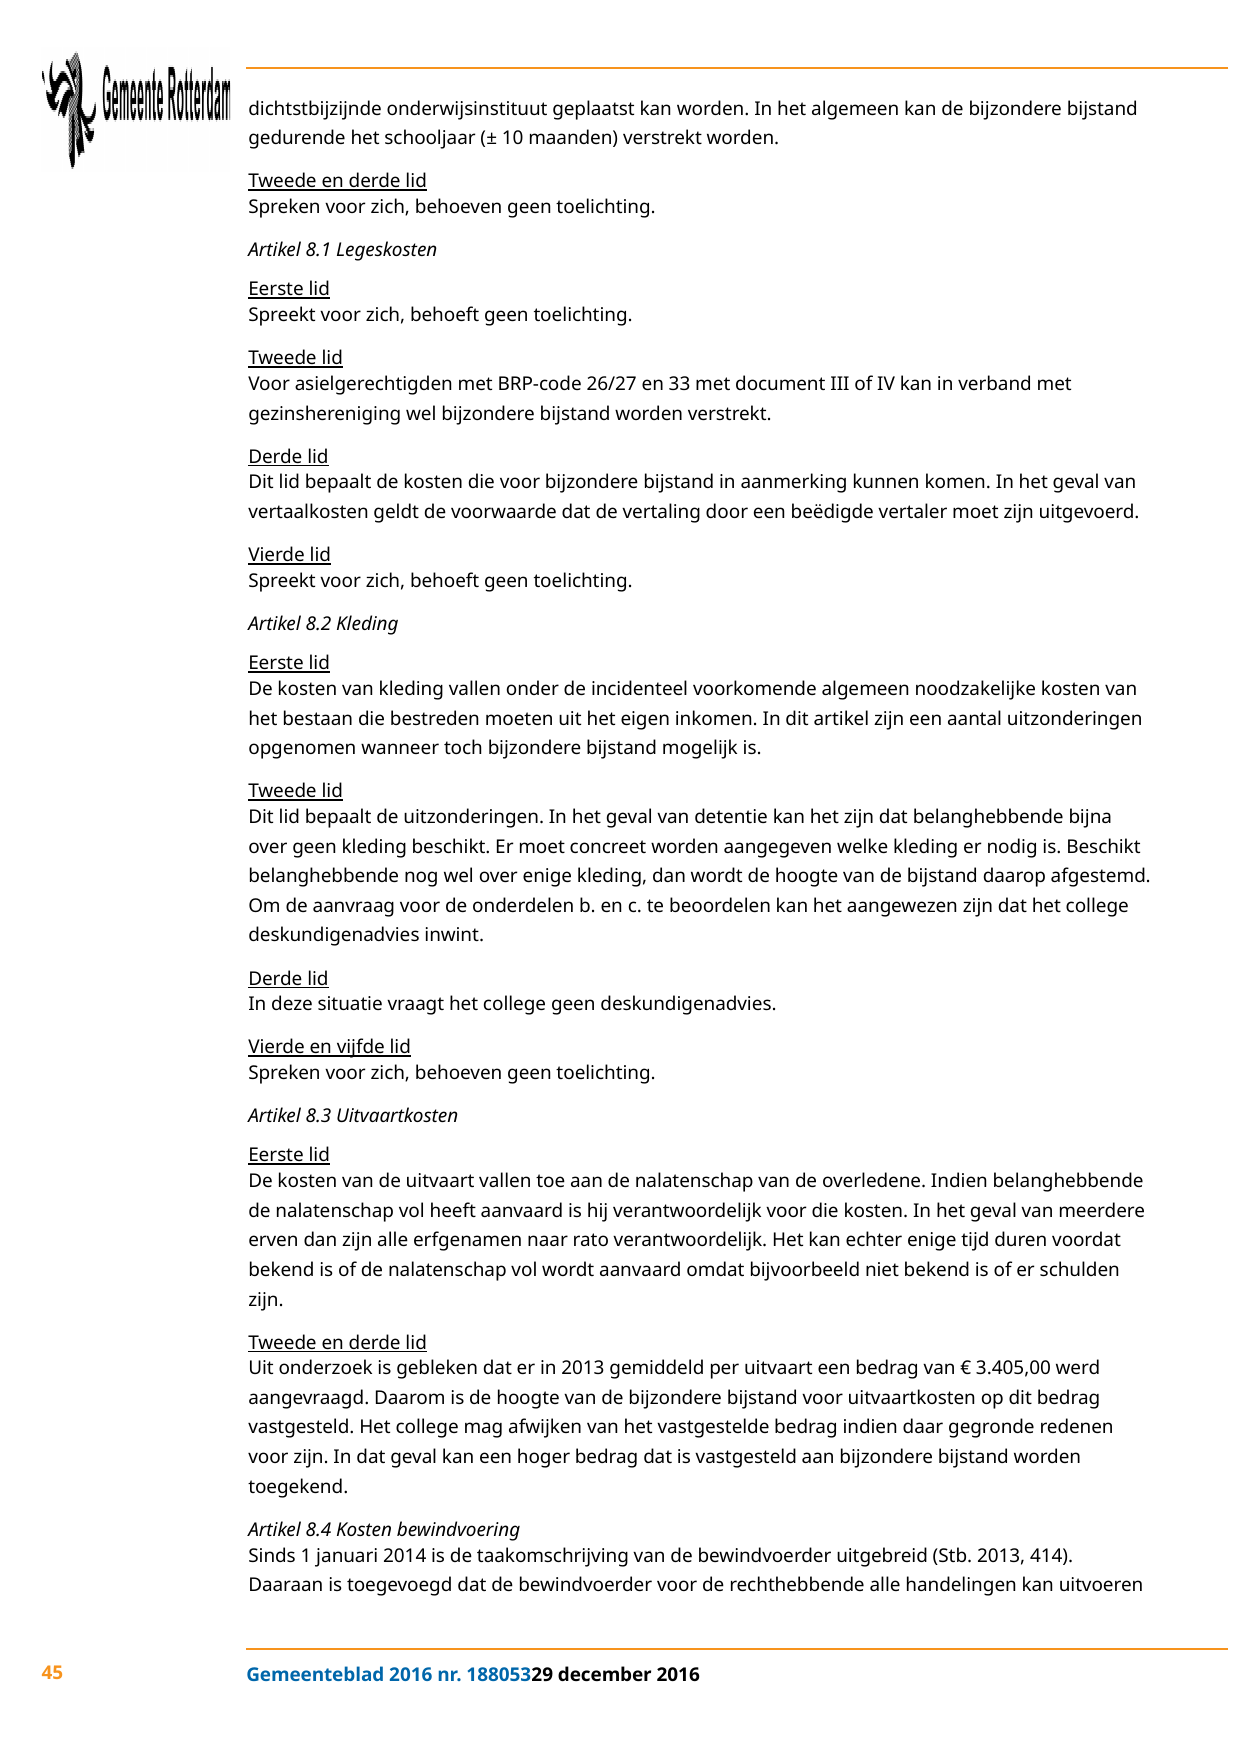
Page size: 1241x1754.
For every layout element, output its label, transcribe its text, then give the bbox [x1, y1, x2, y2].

text Spreekt voor zich, behoeft geen toelichting. [248, 567, 1152, 593]
text In deze situatie vraagt het college geen deskundigenadvies. [248, 990, 1152, 1016]
text Eerste lid [248, 1142, 1152, 1167]
picture [41, 47, 231, 172]
text Dit lid bepaalt de uitzonderingen. In het geval van detentie kan het zijn dat belanghebbende bijna over geen kleding beschikt. Er moet concreet worden aangegeven welke kleding er nodig is. Beschikt belanghebbende nog wel over enige kleding, dan wordt de hoogte van de bijstand daarop afgestemd. Om de aanvraag voor de onderdelen b. en c. te beoordelen kan het aangewezen zijn dat het college deskundigenadvies inwint. [248, 803, 1152, 947]
text Vierde lid [248, 541, 1152, 567]
text Spreken voor zich, behoeven geen toelichting. [248, 1059, 1152, 1085]
text Artikel 8.2 Kleding [248, 610, 1152, 636]
text Artikel 8.3 Uitvaartkosten [248, 1102, 1152, 1128]
text Tweede lid [248, 344, 1152, 370]
text Spreken voor zich, behoeven geen toelichting. [248, 193, 1152, 219]
text De kosten van kleding vallen onder de incidenteel voorkomende algemeen noodzakelijke kosten van het bestaan die bestreden moeten uit het eigen inkomen. In dit artikel zijn een aantal uitzonderingen opgenomen wanneer toch bijzondere bijstand mogelijk is. [248, 675, 1152, 760]
text Eerste lid [248, 649, 1152, 675]
text Voor asielgerechtigden met BRP-code 26/27 en 33 met document III of IV kan in verband met gezinshereniging wel bijzondere bijstand worden verstrekt. [248, 370, 1152, 426]
text Artikel 8.4 Kosten bewindvoering [248, 1516, 1152, 1542]
text Uit onderzoek is gebleken dat er in 2013 gemiddeld per uitvaart een bedrag van € 3.405,00 werd aangevraagd. Daarom is de hoogte van de bijzondere bijstand voor uitvaartkosten op dit bedrag vastgesteld. Het college mag afwijken van het vastgestelde bedrag indien daar gegronde redenen voor zijn. In dat geval kan een hoger bedrag dat is vastgesteld aan bijzondere bijstand worden toegekend. [248, 1354, 1152, 1499]
text Vierde en vijfde lid [248, 1033, 1152, 1059]
text Artikel 8.1 Legeskosten [248, 236, 1152, 262]
text Tweede en derde lid [248, 1329, 1152, 1354]
text Sinds 1 januari 2014 is de taakomschrijving van de bewindvoerder uitgebreid (Stb. 2013, 414). Daaraan is toegevoegd dat de bewindvoerder voor de rechthebbende alle handelingen kan uitvoeren [248, 1542, 1152, 1597]
text Derde lid [248, 965, 1152, 990]
text dichtstbijzijnde onderwijsinstituut geplaatst kan worden. In het algemeen kan de bijzondere bijstand gedurende het schooljaar (± 10 maanden) verstrekt worden. [248, 95, 1152, 150]
text Tweede en derde lid [248, 167, 1152, 193]
text Derde lid [248, 443, 1152, 469]
text Eerste lid [248, 276, 1152, 301]
text Tweede lid [248, 777, 1152, 803]
text De kosten van de uitvaart vallen toe aan de nalatenschap van de overledene. Indien belanghebbende de nalatenschap vol heeft aanvaard is hij verantwoordelijk voor die kosten. In het geval van meerdere erven dan zijn alle erfgenamen naar rato verantwoordelijk. Het kan echter enige tijd duren voordat bekend is of de nalatenschap vol wordt aanvaard omdat bijvoorbeeld niet bekend is of er schulden zijn. [248, 1167, 1152, 1311]
text Dit lid bepaalt de kosten die voor bijzondere bijstand in aanmerking kunnen komen. In het geval van vertaalkosten geldt de voorwaarde dat de vertaling door een beëdigde vertaler moet zijn uitgevoerd. [248, 469, 1152, 524]
text Spreekt voor zich, behoeft geen toelichting. [248, 301, 1152, 327]
